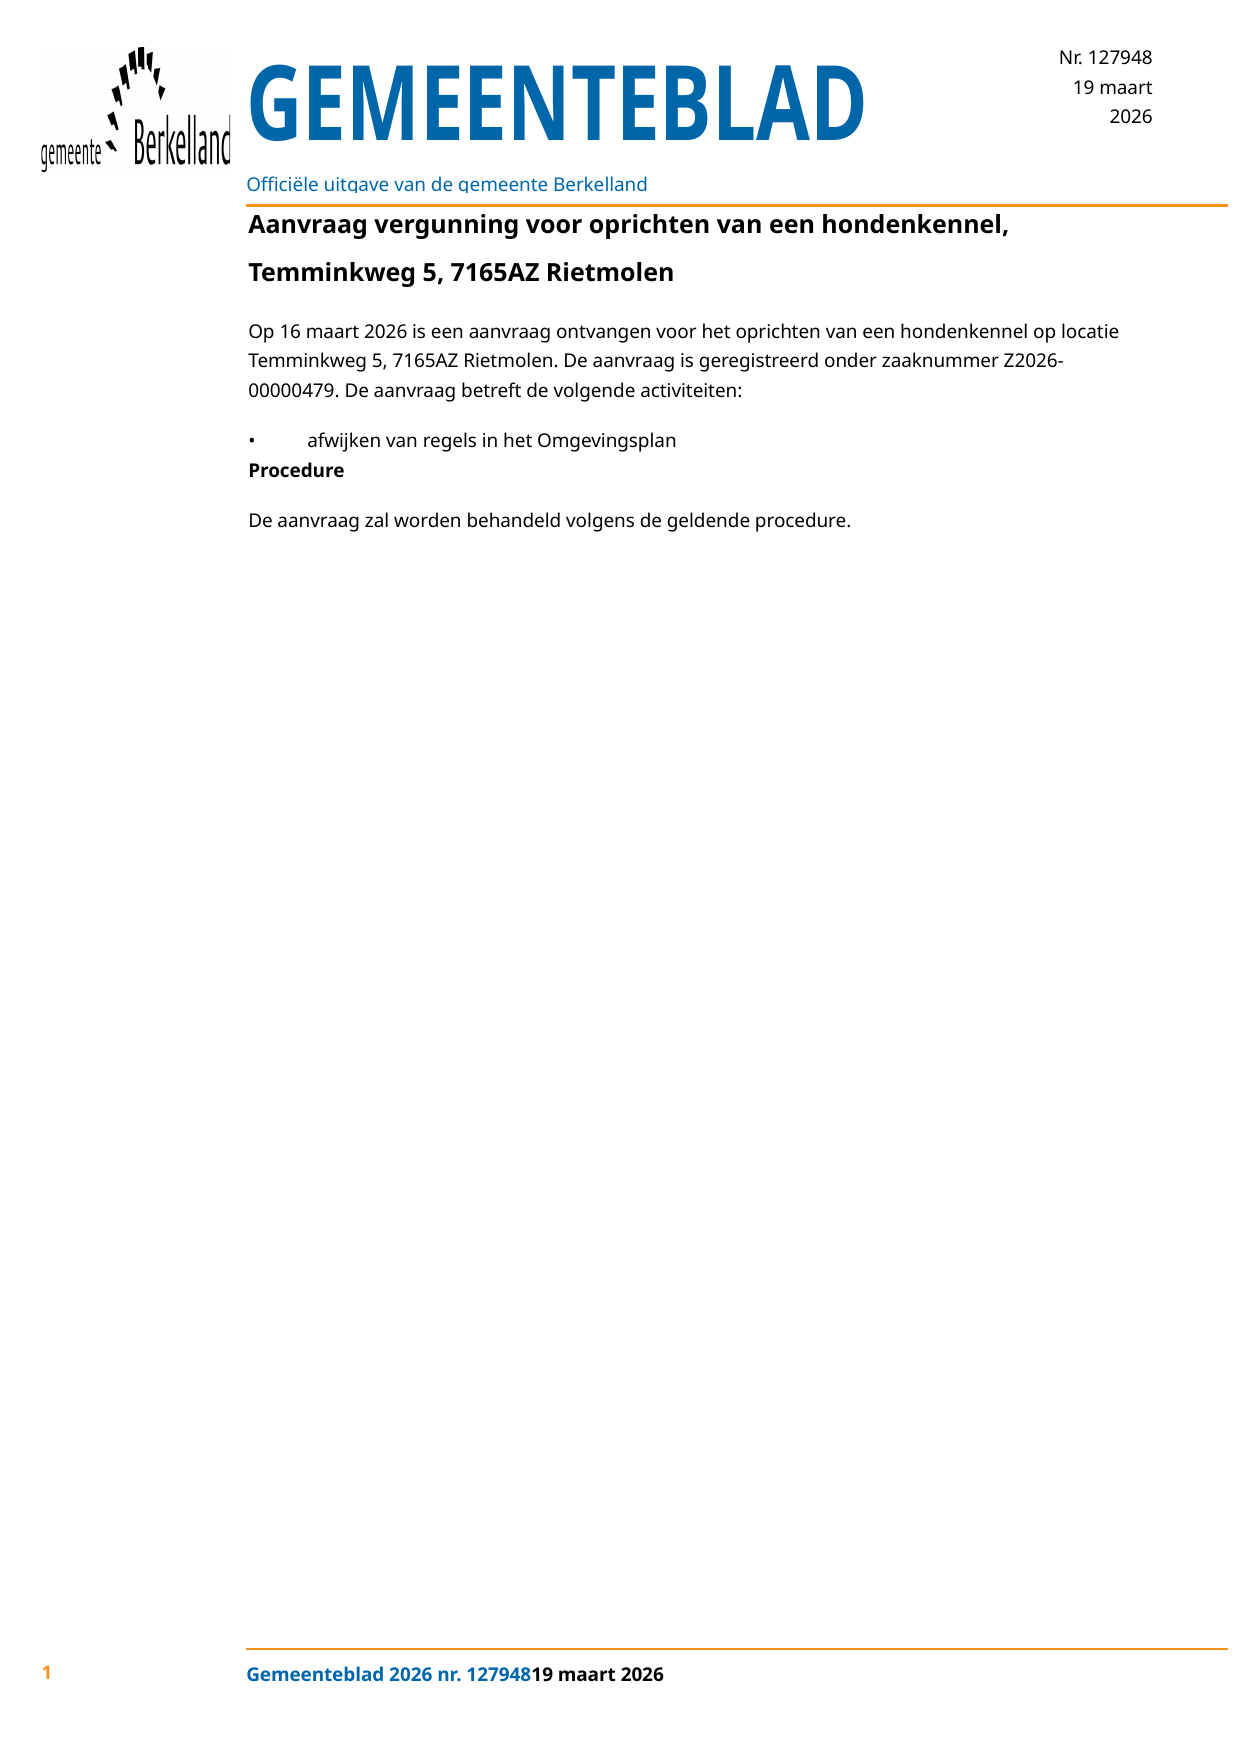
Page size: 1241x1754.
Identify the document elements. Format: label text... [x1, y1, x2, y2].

text Op 16 maart 2026 is een aanvraag ontvangen voor het oprichten van een hondenkennel op locatie Temminkweg 5, 7165AZ Rietmolen. De aanvraag is geregistreerd onder zaaknummer Z2026-00000479. De aanvraag betreft de volgende activiteiten: [248, 318, 1152, 403]
text Aanvraag vergunning voor oprichten van een hondenkennel, Temminkweg 5, 7165AZ Rietmolen [248, 207, 1152, 288]
picture [41, 47, 231, 172]
list afwijken van regels in het Omgevingsplan [248, 427, 1152, 453]
text Procedure [248, 457, 1152, 483]
text De aanvraag zal worden behandeld volgens de geldende procedure. [248, 507, 1152, 533]
